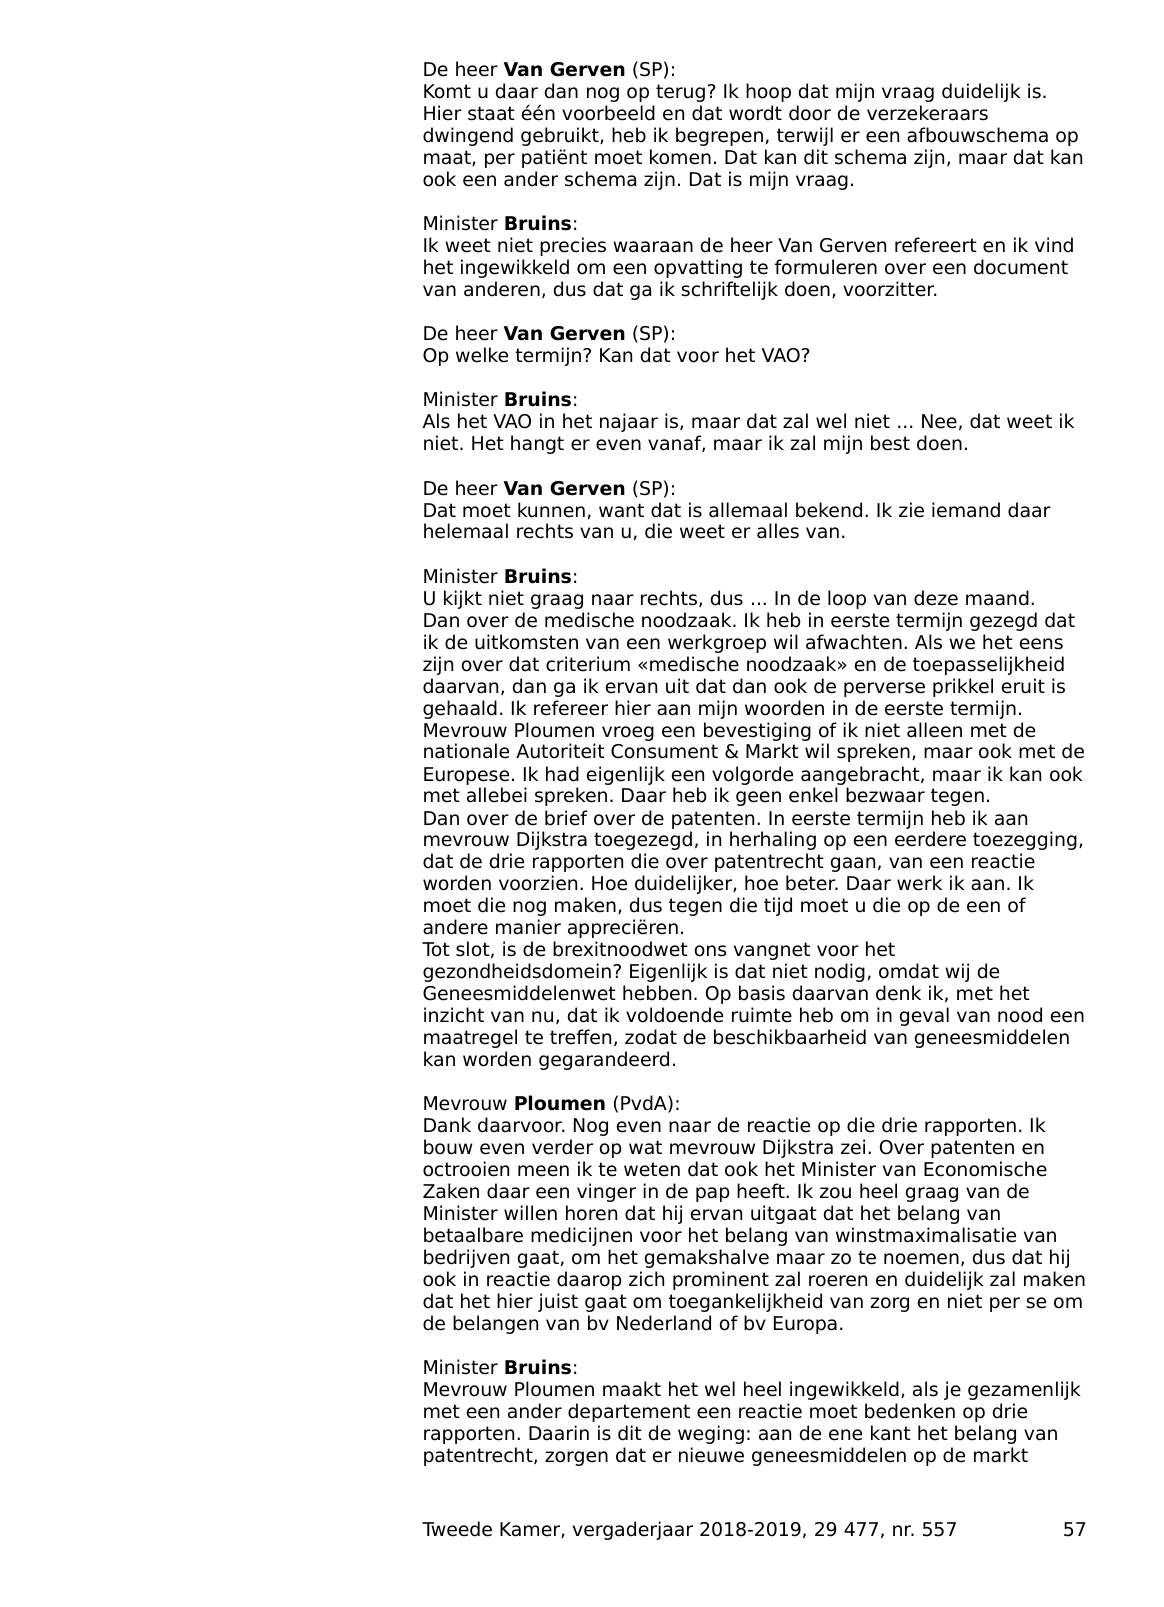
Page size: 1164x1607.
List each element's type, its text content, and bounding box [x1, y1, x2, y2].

text Tot slot, is de brexitnoodwet ons vangnet voor het gezondheidsdomein? Eigenlijk is dat niet nodig, omdat wij de Geneesmiddelenwet hebben. Op basis daarvan denk ik, met het inzicht van nu, dat ik voldoende ruimte heb om in geval van nood een maatregel te treffen, zodat de beschikbaarheid van geneesmiddelen kan worden gegarandeerd. [422, 939, 1087, 1071]
text Dat moet kunnen, want dat is allemaal bekend. Ik zie iemand daar helemaal rechts van u, die weet er alles van. [422, 499, 1087, 543]
text Minister Bruins: [422, 389, 1087, 411]
text Als het VAO in het najaar is, maar dat zal wel niet ... Nee, dat weet ik niet. Het hangt er even vanaf, maar ik zal mijn best doen. [422, 411, 1087, 455]
text Op welke termijn? Kan dat voor het VAO? [422, 345, 1087, 367]
text Dan over de medische noodzaak. Ik heb in eerste termijn gezegd dat ik de uitkomsten van een werkgroep wil afwachten. Als we het eens zijn over dat criterium «medische noodzaak» en de toepasselijkheid daarvan, dan ga ik ervan uit dat dan ook de perverse prikkel eruit is gehaald. Ik refereer hier aan mijn woorden in de eerste termijn. [422, 609, 1087, 719]
text De heer Van Gerven (SP): [422, 59, 1087, 81]
text De heer Van Gerven (SP): [422, 323, 1087, 345]
text Komt u daar dan nog op terug? Ik hoop dat mijn vraag duidelijk is. Hier staat één voorbeeld en dat wordt door de verzekeraars dwingend gebruikt, heb ik begrepen, terwijl er een afbouwschema op maat, per patiënt moet komen. Dat kan dit schema zijn, maar dat kan ook een ander schema zijn. Dat is mijn vraag. [422, 81, 1087, 191]
text Minister Bruins: [422, 213, 1087, 235]
text Mevrouw Ploumen (PvdA): [422, 1093, 1087, 1115]
text De heer Van Gerven (SP): [422, 477, 1087, 499]
text U kijkt niet graag naar rechts, dus ... In de loop van deze maand. [422, 588, 1087, 609]
text Minister Bruins: [422, 1357, 1087, 1379]
text Dank daarvoor. Nog even naar de reactie op die drie rapporten. Ik bouw even verder op wat mevrouw Dijkstra zei. Over patenten en octrooien meen ik te weten dat ook het Minister van Economische Zaken daar een vinger in de pap heeft. Ik zou heel graag van de Minister willen horen dat hij ervan uitgaat dat het belang van betaalbare medicijnen voor het belang van winstmaximalisatie van bedrijven gaat, om het gemakshalve maar zo te noemen, dus dat hij ook in reactie daarop zich prominent zal roeren en duidelijk zal maken dat het hier juist gaat om toegankelijkheid van zorg en niet per se om de belangen van bv Nederland of bv Europa. [422, 1115, 1087, 1335]
text Dan over de brief over de patenten. In eerste termijn heb ik aan mevrouw Dijkstra toegezegd, in herhaling op een eerdere toezegging, dat de drie rapporten die over patentrecht gaan, van een reactie worden voorzien. Hoe duidelijker, hoe beter. Daar werk ik aan. Ik moet die nog maken, dus tegen die tijd moet u die op de een of andere manier appreciëren. [422, 807, 1087, 939]
text Mevrouw Ploumen vroeg een bevestiging of ik niet alleen met de nationale Autoriteit Consument & Markt wil spreken, maar ook met de Europese. Ik had eigenlijk een volgorde aangebracht, maar ik kan ook met allebei spreken. Daar heb ik geen enkel bezwaar tegen. [422, 719, 1087, 807]
text Minister Bruins: [422, 566, 1087, 588]
text Mevrouw Ploumen maakt het wel heel ingewikkeld, als je gezamenlijk met een ander departement een reactie moet bedenken op drie rapporten. Daarin is dit de weging: aan de ene kant het belang van patentrecht, zorgen dat er nieuwe geneesmiddelen op de markt [422, 1379, 1087, 1467]
text Ik weet niet precies waaraan de heer Van Gerven refereert en ik vind het ingewikkeld om een opvatting te formuleren over een document van anderen, dus dat ga ik schriftelijk doen, voorzitter. [422, 235, 1087, 301]
